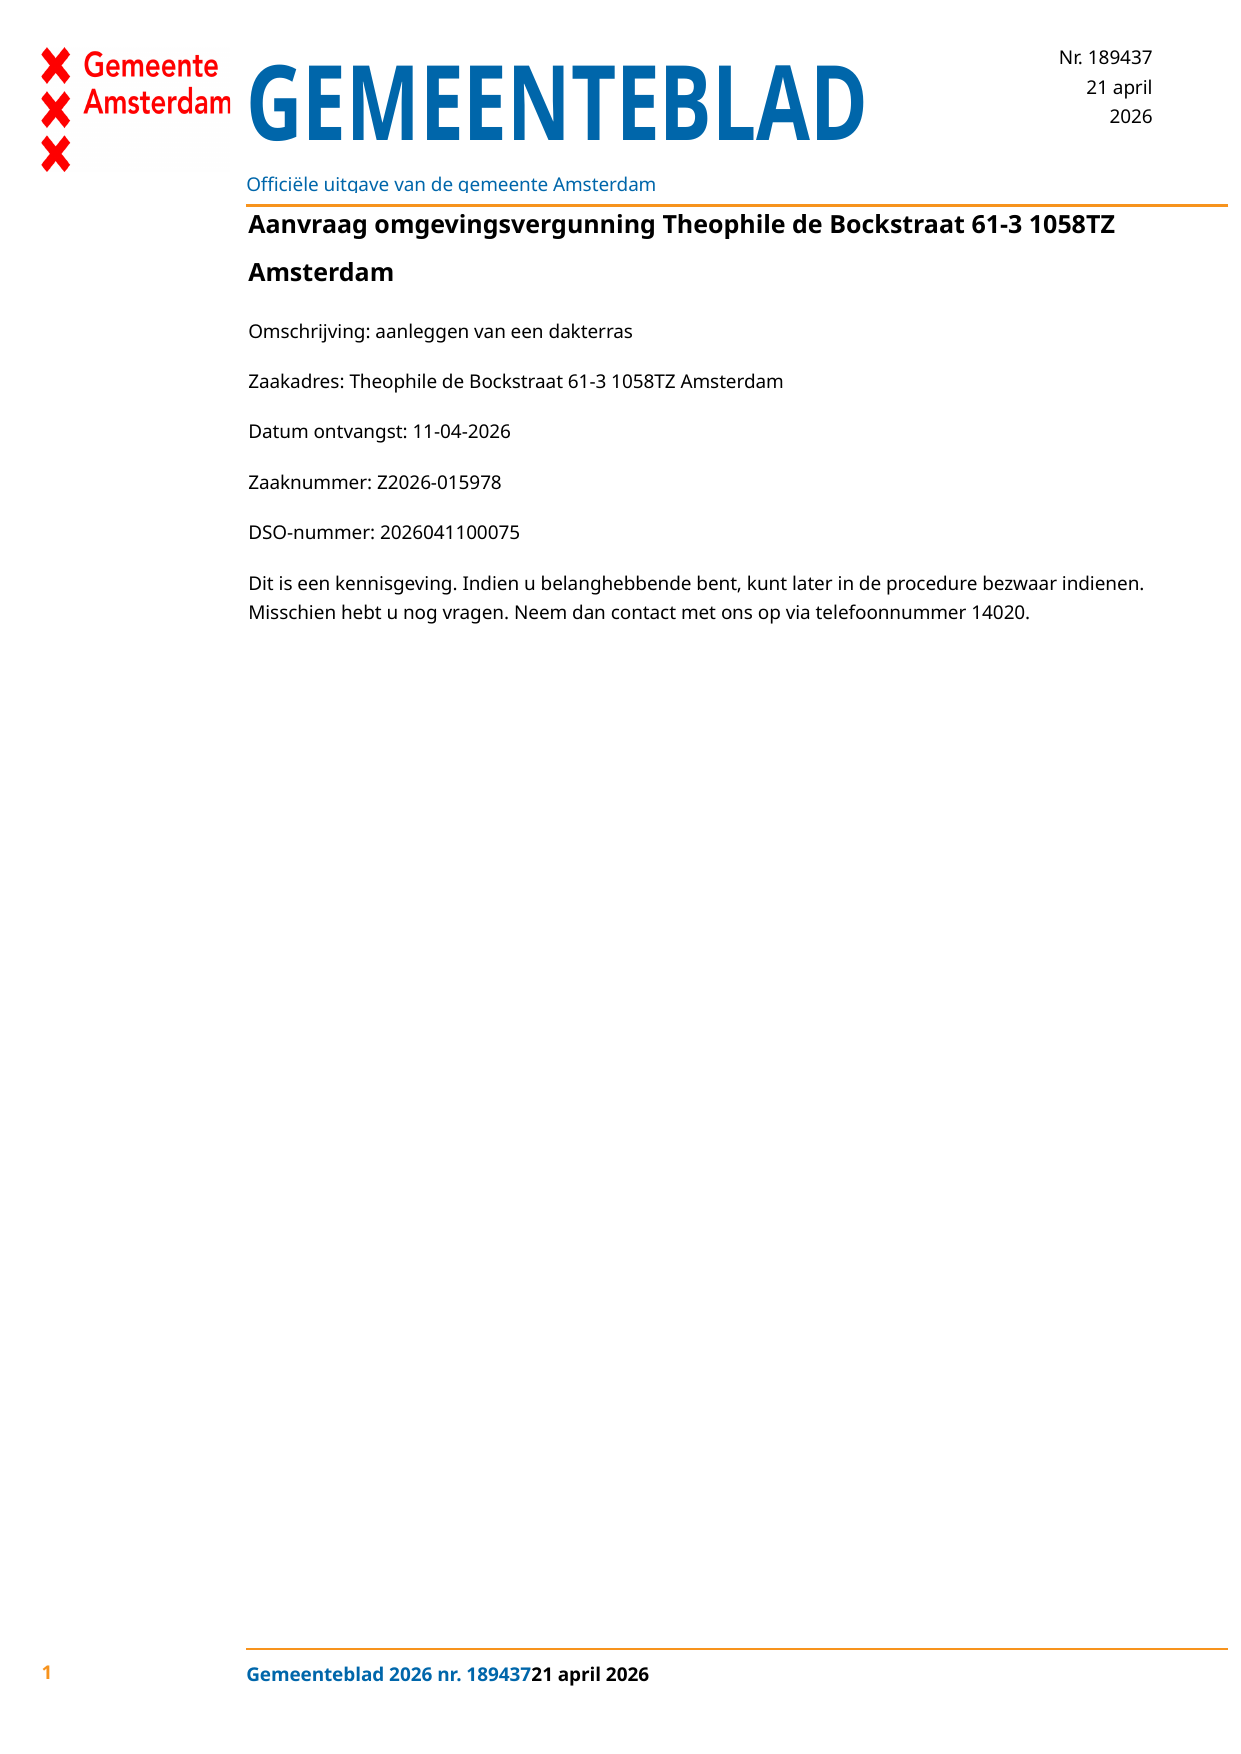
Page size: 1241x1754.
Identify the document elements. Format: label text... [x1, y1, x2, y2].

text Datum ontvangst: 11-04-2026 [248, 419, 1152, 444]
text Zaaknummer: Z2026-015978 [248, 469, 1152, 495]
text Omschrijving: aanleggen van een dakterras [248, 318, 1152, 344]
text DSO-nummer: 2026041100075 [248, 519, 1152, 545]
text Dit is een kennisgeving. Indien u belanghebbende bent, kunt later in de procedure bezwaar indienen. Misschien hebt u nog vragen. Neem dan contact met ons op via telefoonnummer 14020. [248, 570, 1152, 625]
text Aanvraag omgevingsvergunning Theophile de Bockstraat 61-3 1058TZ Amsterdam [248, 207, 1152, 288]
text Zaakadres: Theophile de Bockstraat 61-3 1058TZ Amsterdam [248, 368, 1152, 394]
picture [41, 47, 231, 172]
